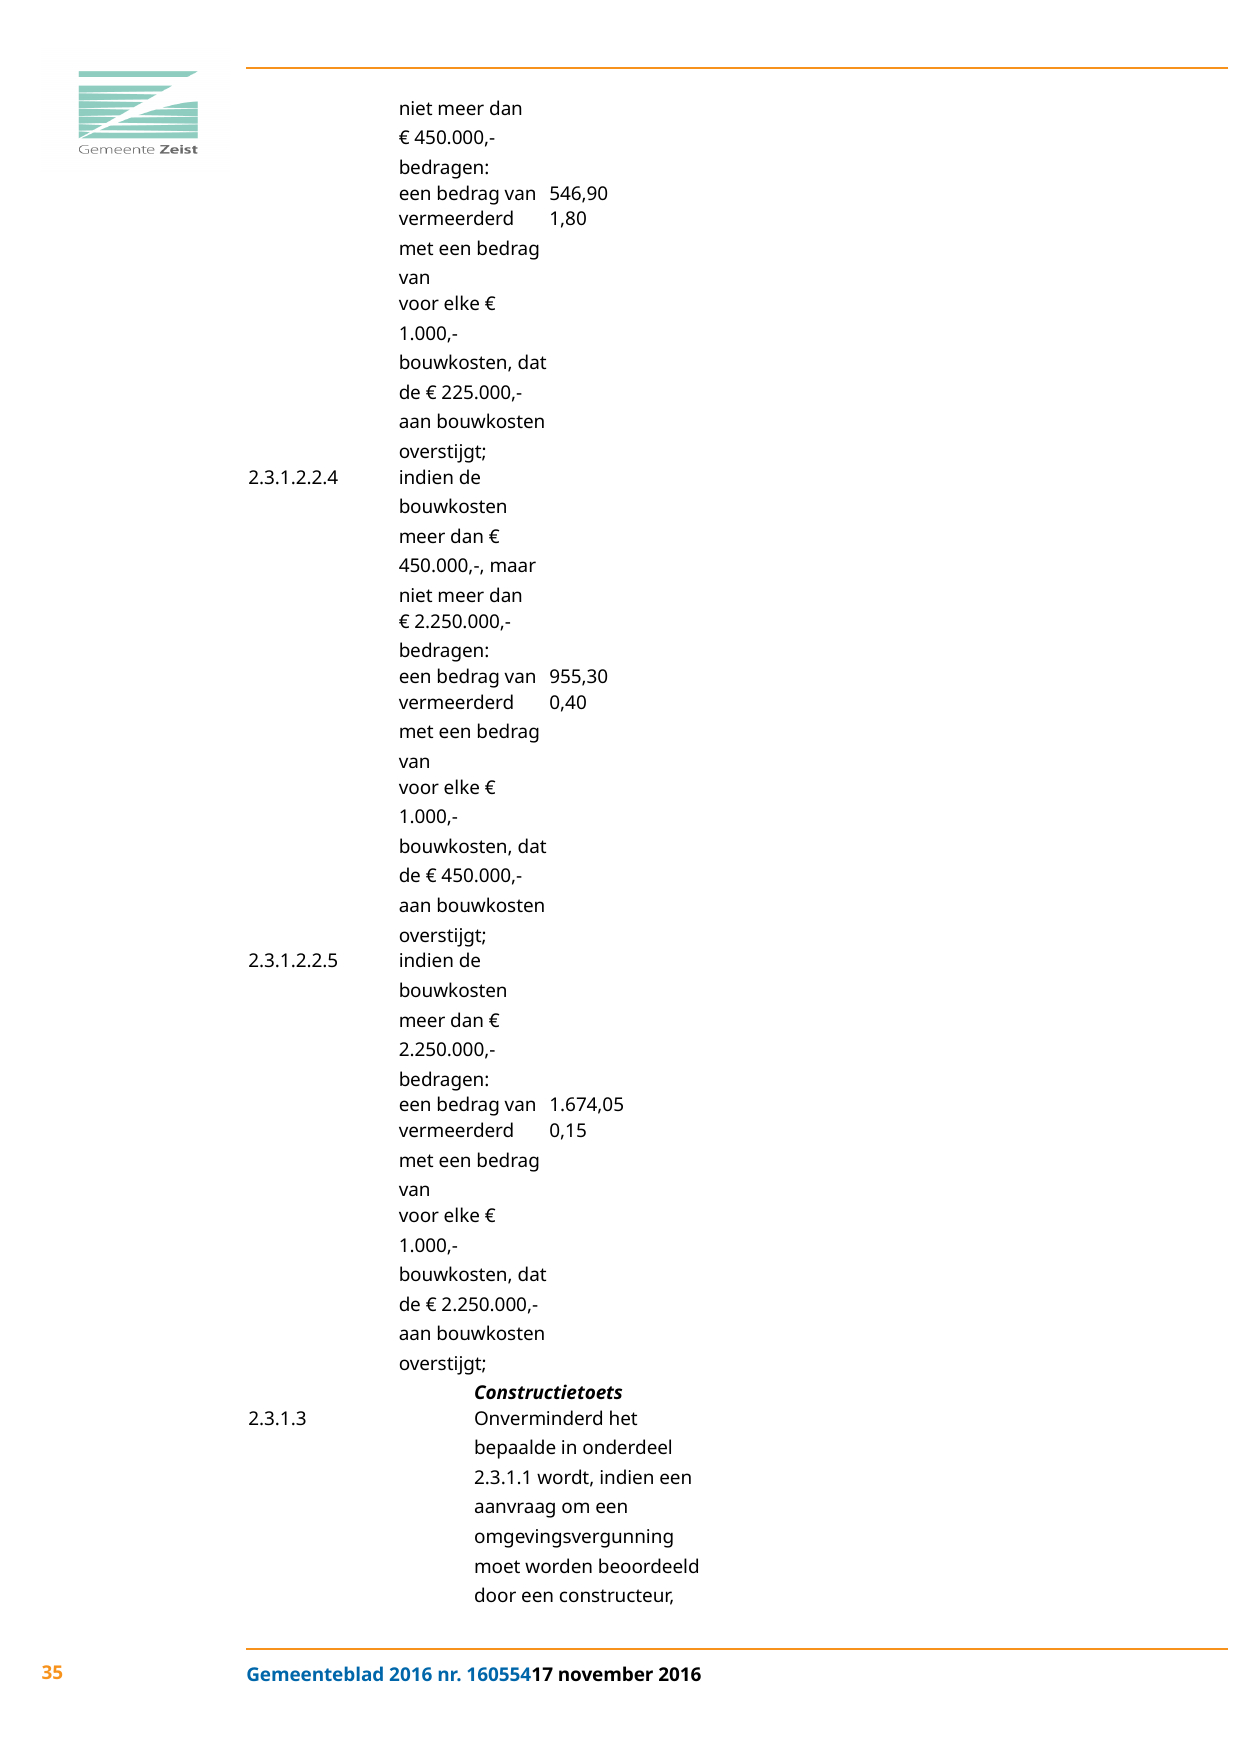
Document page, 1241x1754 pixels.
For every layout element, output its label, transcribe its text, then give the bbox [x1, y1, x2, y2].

table_cell voor elke € 1.000,- bouwkosten, dat de € 2.250.000,- aan bouwkosten overstijgt; [399, 1202, 549, 1376]
table_cell [549, 608, 700, 663]
table_cell [248, 95, 398, 180]
table_cell 546,90 [549, 180, 700, 205]
table_cell vermeerderd met een bedrag van [399, 1118, 549, 1202]
table_cell [700, 1405, 926, 1608]
table_cell [248, 774, 398, 948]
table_cell voor elke € 1.000,- bouwkosten, dat de € 225.000,- aan bouwkosten overstijgt; [399, 290, 549, 464]
table_header [700, 1379, 926, 1405]
table_cell niet meer dan € 450.000,- bedragen: [399, 95, 549, 180]
table_cell [248, 608, 398, 663]
table_cell 2.3.1.2.2.5 [248, 948, 398, 1092]
table_cell vermeerderd met een bedrag van [399, 689, 549, 774]
table_cell indien de bouwkosten meer dan € 2.250.000,- bedragen: [399, 948, 549, 1092]
table_cell € 2.250.000,- bedragen: [399, 608, 549, 663]
table_cell Onverminderd het bepaalde in onderdeel 2.3.1.1 wordt, indien een aanvraag om een omgevingsvergunning moet worden beoordeeld door een constructeur, [474, 1405, 700, 1608]
table_cell vermeerderd met een bedrag van [399, 205, 549, 290]
table_cell [248, 1118, 398, 1202]
picture [41, 47, 231, 172]
table_cell [549, 464, 700, 608]
table_cell [549, 95, 700, 180]
table_cell [549, 1202, 700, 1376]
table_cell [549, 290, 700, 464]
table_cell een bedrag van [399, 1092, 549, 1117]
table_cell [248, 663, 398, 689]
table_cell indien de bouwkosten meer dan € 450.000,-, maar niet meer dan [399, 464, 549, 608]
table_cell 0,15 [549, 1118, 700, 1202]
table_cell [549, 948, 700, 1092]
table_cell [248, 290, 398, 464]
table_header [248, 1379, 474, 1405]
table_cell 2.3.1.2.2.4 [248, 464, 398, 608]
table_cell [248, 1092, 398, 1117]
table_cell voor elke € 1.000,- bouwkosten, dat de € 450.000,- aan bouwkosten overstijgt; [399, 774, 549, 948]
table_header Constructietoets [474, 1379, 700, 1405]
table_cell [248, 1202, 398, 1376]
table_cell 2.3.1.3 [248, 1405, 474, 1608]
table_cell een bedrag van [399, 663, 549, 689]
table_cell 955,30 [549, 663, 700, 689]
table_cell een bedrag van [399, 180, 549, 205]
table_cell [248, 205, 398, 290]
table_cell 0,40 [549, 689, 700, 774]
table_cell 1,80 [549, 205, 700, 290]
table_cell 1.674,05 [549, 1092, 700, 1117]
table_cell [549, 774, 700, 948]
table_cell [248, 689, 398, 774]
table_cell [248, 180, 398, 205]
